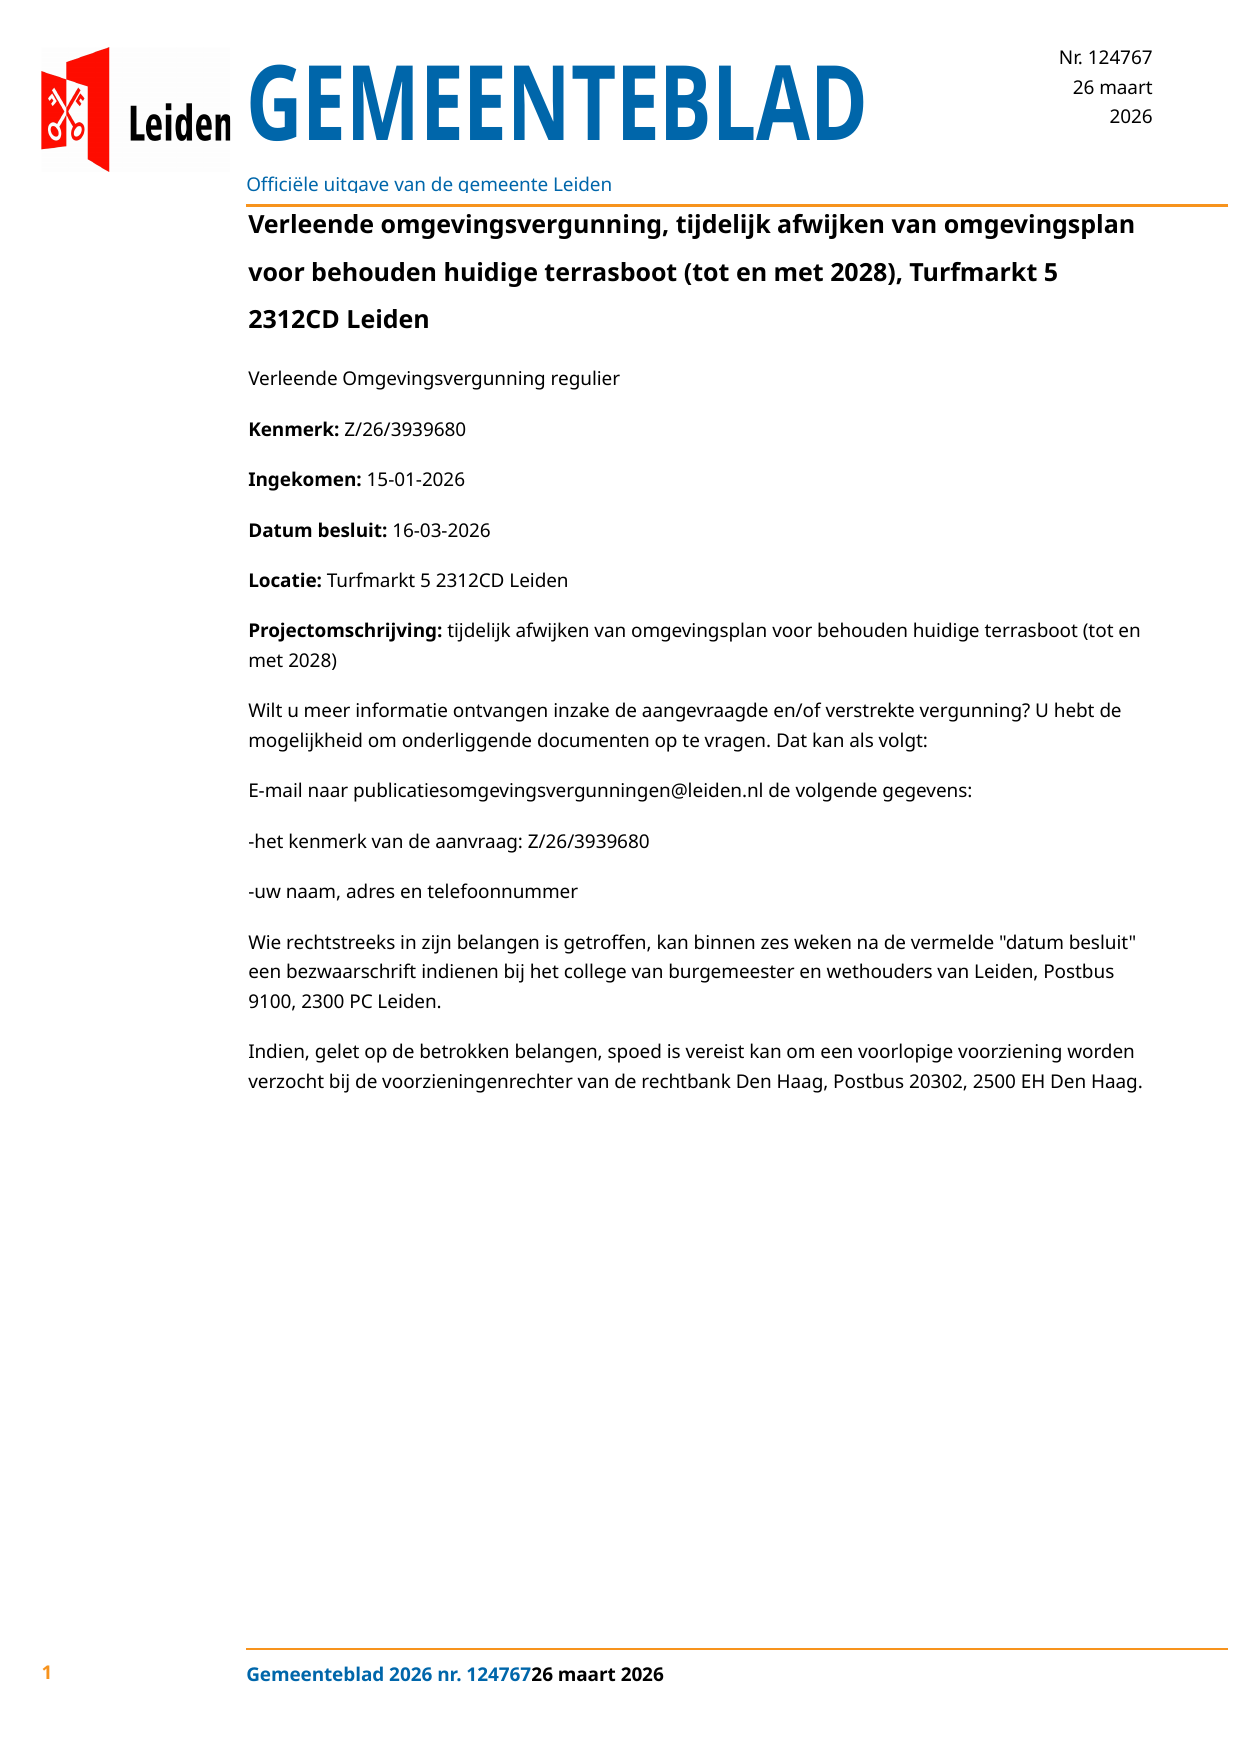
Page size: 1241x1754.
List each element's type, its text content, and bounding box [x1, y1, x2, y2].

text Ingekomen: 15-01-2026 [248, 466, 1152, 492]
text Verleende omgevingsvergunning, tijdelijk afwijken van omgevingsplan voor behouden huidige terrasboot (tot en met 2028), Turfmarkt 5 2312CD Leiden [248, 207, 1152, 336]
text Indien, gelet op de betrokken belangen, spoed is vereist kan om een voorlopige voorziening worden verzocht bij de voorzieningenrechter van de rechtbank Den Haag, Postbus 20302, 2500 EH Den Haag. [248, 1038, 1152, 1094]
text Verleende Omgevingsvergunning regulier [248, 366, 1152, 391]
text Locatie: Turfmarkt 5 2312CD Leiden [248, 567, 1152, 593]
text Projectomschrijving: tijdelijk afwijken van omgevingsplan voor behouden huidige terrasboot (tot en met 2028) [248, 618, 1152, 673]
text Wie rechtstreeks in zijn belangen is getroffen, kan binnen zes weken na de vermelde "datum besluit" een bezwaarschrift indienen bij het college van burgemeester en wethouders van Leiden, Postbus 9100, 2300 PC Leiden. [248, 929, 1152, 1014]
text -het kenmerk van de aanvraag: Z/26/3939680 [248, 828, 1152, 854]
text Datum besluit: 16-03-2026 [248, 517, 1152, 542]
text Wilt u meer informatie ontvangen inzake de aangevraagde en/of verstrekte vergunning? U hebt de mogelijkheid om onderliggende documenten op te vragen. Dat kan als volgt: [248, 698, 1152, 753]
text E-mail naar publicatiesomgevingsvergunningen@leiden.nl de volgende gegevens: [248, 778, 1152, 803]
text Kenmerk: Z/26/3939680 [248, 416, 1152, 442]
picture [41, 47, 231, 172]
text -uw naam, adres en telefoonnummer [248, 878, 1152, 904]
